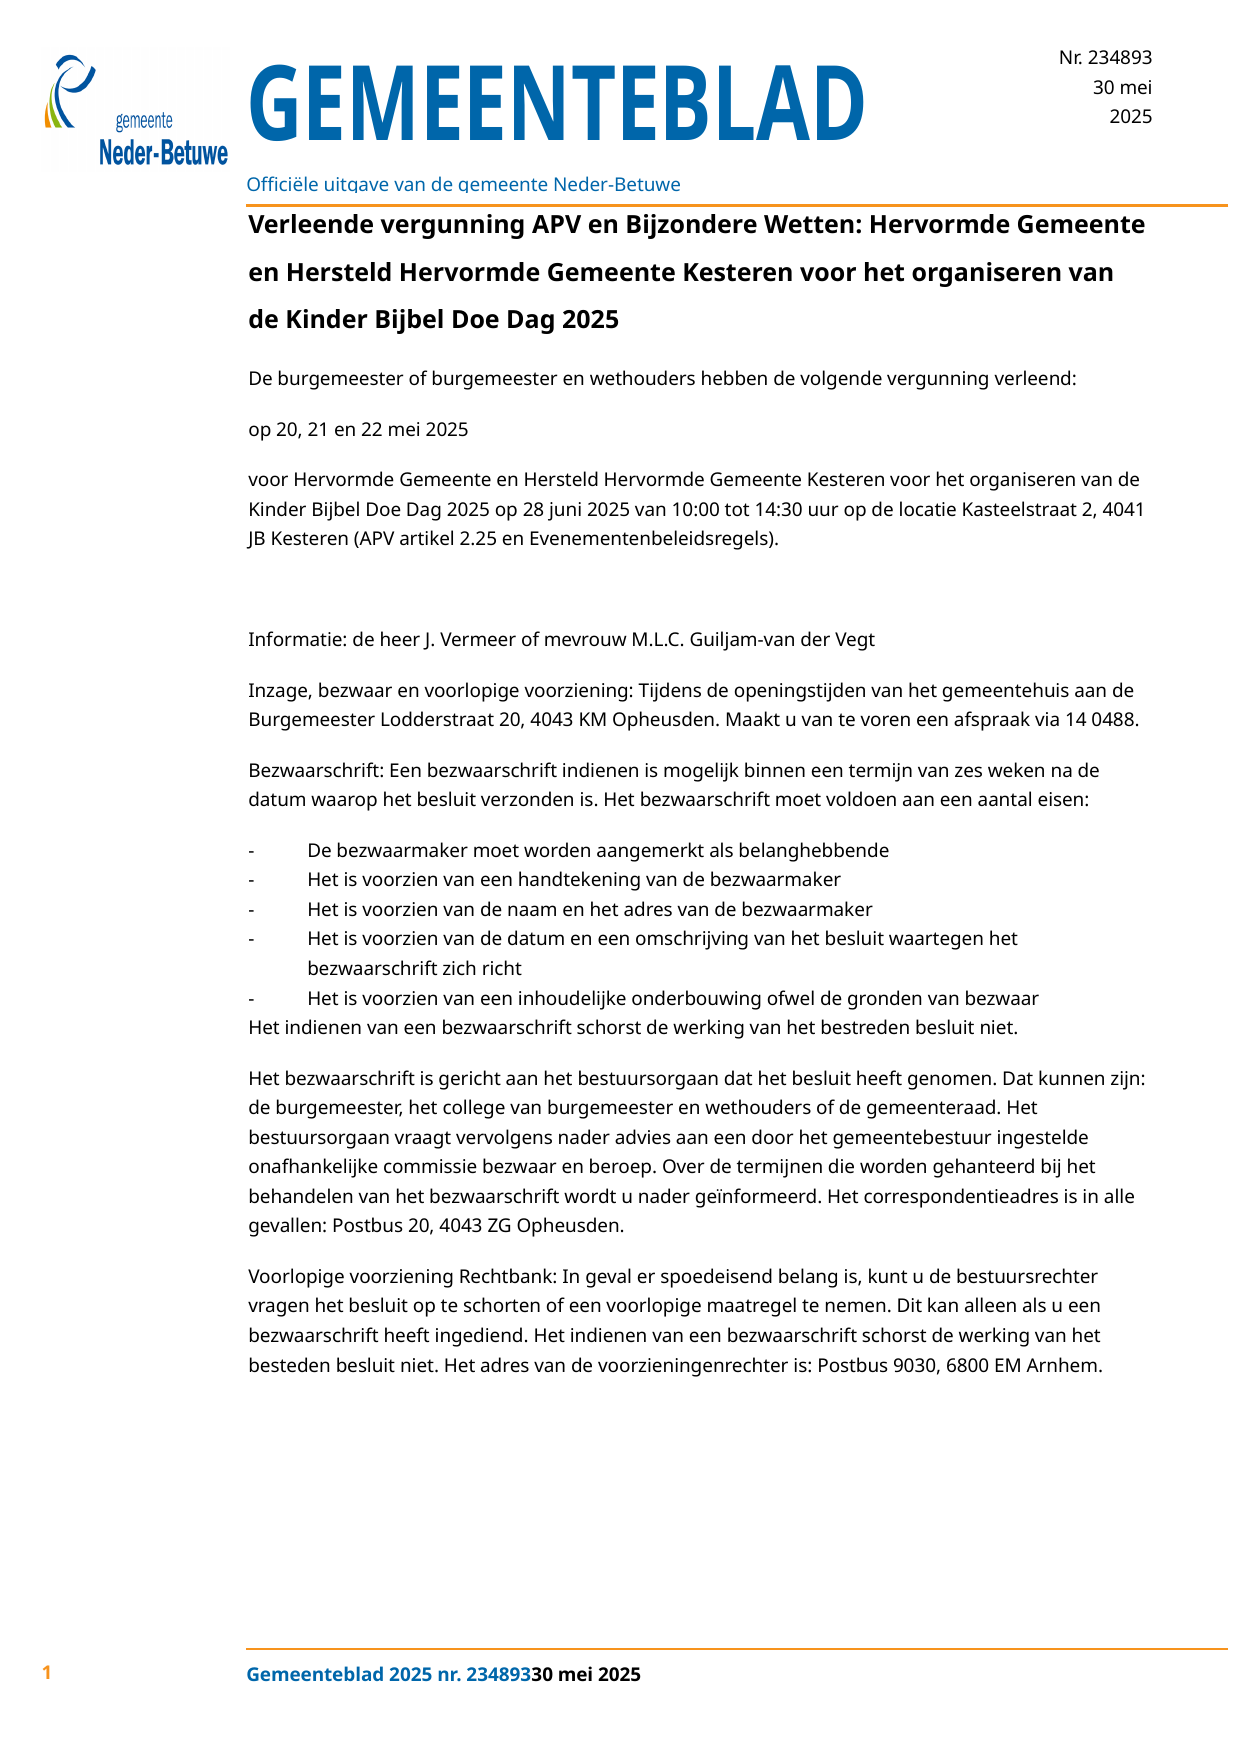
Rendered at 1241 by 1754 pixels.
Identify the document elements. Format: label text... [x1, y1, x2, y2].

list De bezwaarmaker moet worden aangemerkt als belanghebbende [248, 837, 1152, 862]
picture [41, 47, 231, 172]
text Het indienen van een bezwaarschrift schorst de werking van het bestreden besluit niet. [248, 1014, 1152, 1040]
text De burgemeester of burgemeester en wethouders hebben de volgende vergunning verleend: [248, 366, 1152, 391]
text Voorlopige voorziening Rechtbank: In geval er spoedeisend belang is, kunt u de bestuursrechter vragen het besluit op te schorten of een voorlopige maatregel te nemen. Dit kan alleen als u een bezwaarschrift heeft ingediend. Het indienen van een bezwaarschrift schorst de werking van het besteden besluit niet. Het adres van de voorzieningenrechter is: Postbus 9030, 6800 EM Arnhem. [248, 1263, 1152, 1377]
text Bezwaarschrift: Een bezwaarschrift indienen is mogelijk binnen een termijn van zes weken na de datum waarop het besluit verzonden is. Het bezwaarschrift moet voldoen aan een aantal eisen: [248, 757, 1152, 812]
text voor Hervormde Gemeente en Hersteld Hervormde Gemeente Kesteren voor het organiseren van de Kinder Bijbel Doe Dag 2025 op 28 juni 2025 van 10:00 tot 14:30 uur op de locatie Kasteelstraat 2, 4041 JB Kesteren (APV artikel 2.25 en Evenementenbeleidsregels). [248, 466, 1152, 551]
text Informatie: de heer J. Vermeer of mevrouw M.L.C. Guiljam-van der Vegt [248, 626, 1152, 652]
text Inzage, bezwaar en voorlopige voorziening: Tijdens de openingstijden van het gemeentehuis aan de Burgemeester Lodderstraat 20, 4043 KM Opheusden. Maakt u van te voren een afspraak via 14 0488. [248, 677, 1152, 732]
list Het is voorzien van een handtekening van de bezwaarmaker [248, 866, 1152, 892]
text Het bezwaarschrift is gericht aan het bestuursorgaan dat het besluit heeft genomen. Dat kunnen zijn: de burgemeester, het college van burgemeester en wethouders of de gemeenteraad. Het bestuursorgaan vraagt vervolgens nader advies aan een door het gemeentebestuur ingestelde onafhankelijke commissie bezwaar en beroep. Over de termijnen die worden gehanteerd bij het behandelen van het bezwaarschrift wordt u nader geïnformeerd. Het correspondentieadres is in alle gevallen: Postbus 20, 4043 ZG Opheusden. [248, 1065, 1152, 1238]
list Het is voorzien van de naam en het adres van de bezwaarmaker [248, 896, 1152, 922]
list Het is voorzien van een inhoudelijke onderbouwing ofwel de gronden van bezwaar [248, 985, 1152, 1010]
text Verleende vergunning APV en Bijzondere Wetten: Hervormde Gemeente en Hersteld Hervormde Gemeente Kesteren voor het organiseren van de Kinder Bijbel Doe Dag 2025 [248, 207, 1152, 336]
text op 20, 21 en 22 mei 2025 [248, 416, 1152, 442]
list Het is voorzien van de datum en een omschrijving van het besluit waartegen het bezwaarschrift zich richt [248, 926, 1152, 981]
